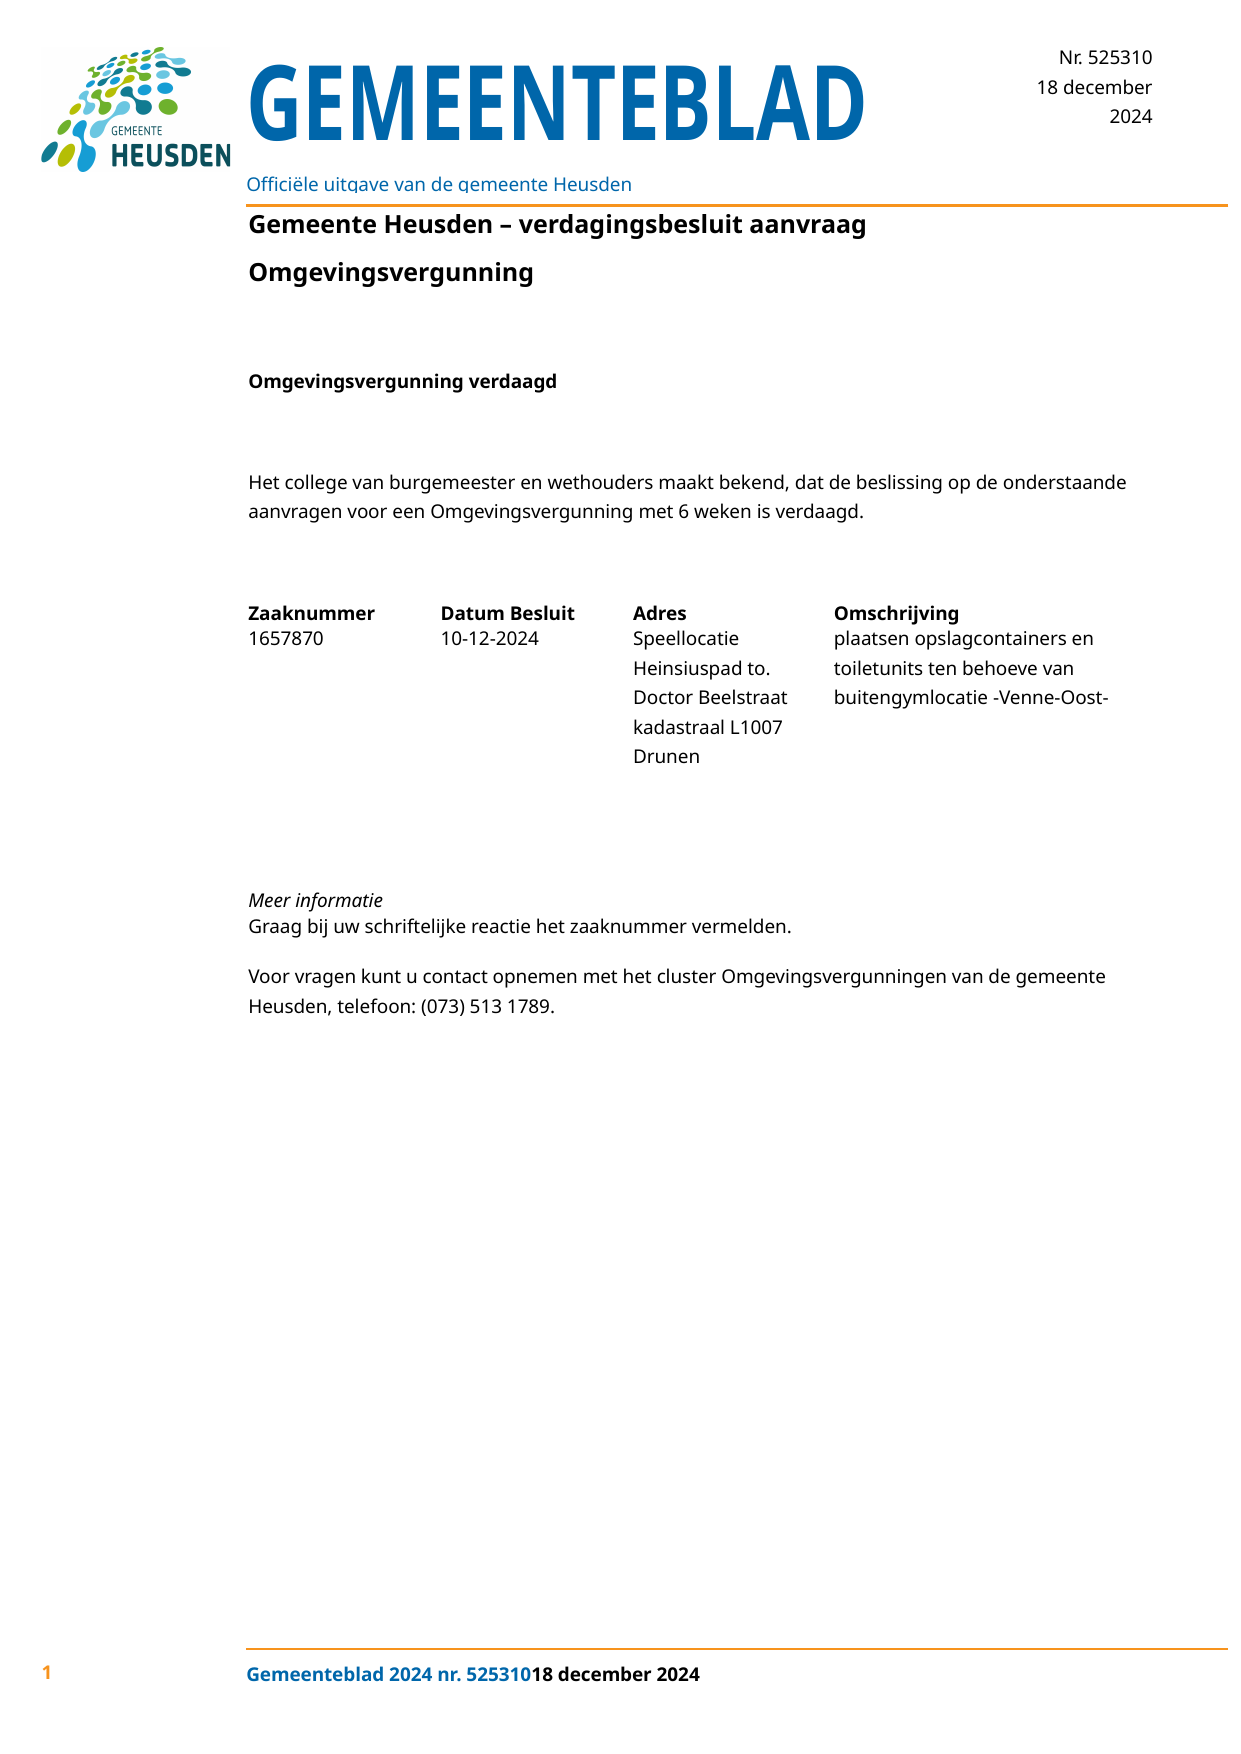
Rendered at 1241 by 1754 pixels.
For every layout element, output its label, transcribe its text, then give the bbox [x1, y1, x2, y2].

table_header Datum Besluit [440, 600, 633, 625]
text Voor vragen kunt u contact opnemen met het cluster Omgevingsvergunningen van de gemeente Heusden, telefoon: (073) 513 1789. [248, 963, 1152, 1018]
text Meer informatie [248, 887, 1152, 913]
table_cell Speellocatie Heinsiuspad to. Doctor Beelstraat kadastraal L1007 Drunen [633, 625, 834, 769]
table_header Omschrijving [834, 600, 1152, 625]
table_header Adres [633, 600, 834, 625]
table_cell 1657870 [248, 625, 440, 769]
text Omgevingsvergunning verdaagd [248, 368, 1152, 394]
table_cell 10-12-2024 [440, 625, 633, 769]
picture [41, 47, 231, 172]
text Graag bij uw schriftelijke reactie het zaaknummer vermelden. [248, 913, 1152, 938]
text Het college van burgemeester en wethouders maakt bekend, dat de beslissing op de onderstaande aanvragen voor een Omgevingsvergunning met 6 weken is verdaagd. [248, 469, 1152, 524]
table_cell plaatsen opslagcontainers en toiletunits ten behoeve van buitengymlocatie -Venne-Oost- [834, 625, 1152, 769]
table_header Zaaknummer [248, 600, 440, 625]
text Gemeente Heusden – verdagingsbesluit aanvraag Omgevingsvergunning [248, 207, 1152, 288]
